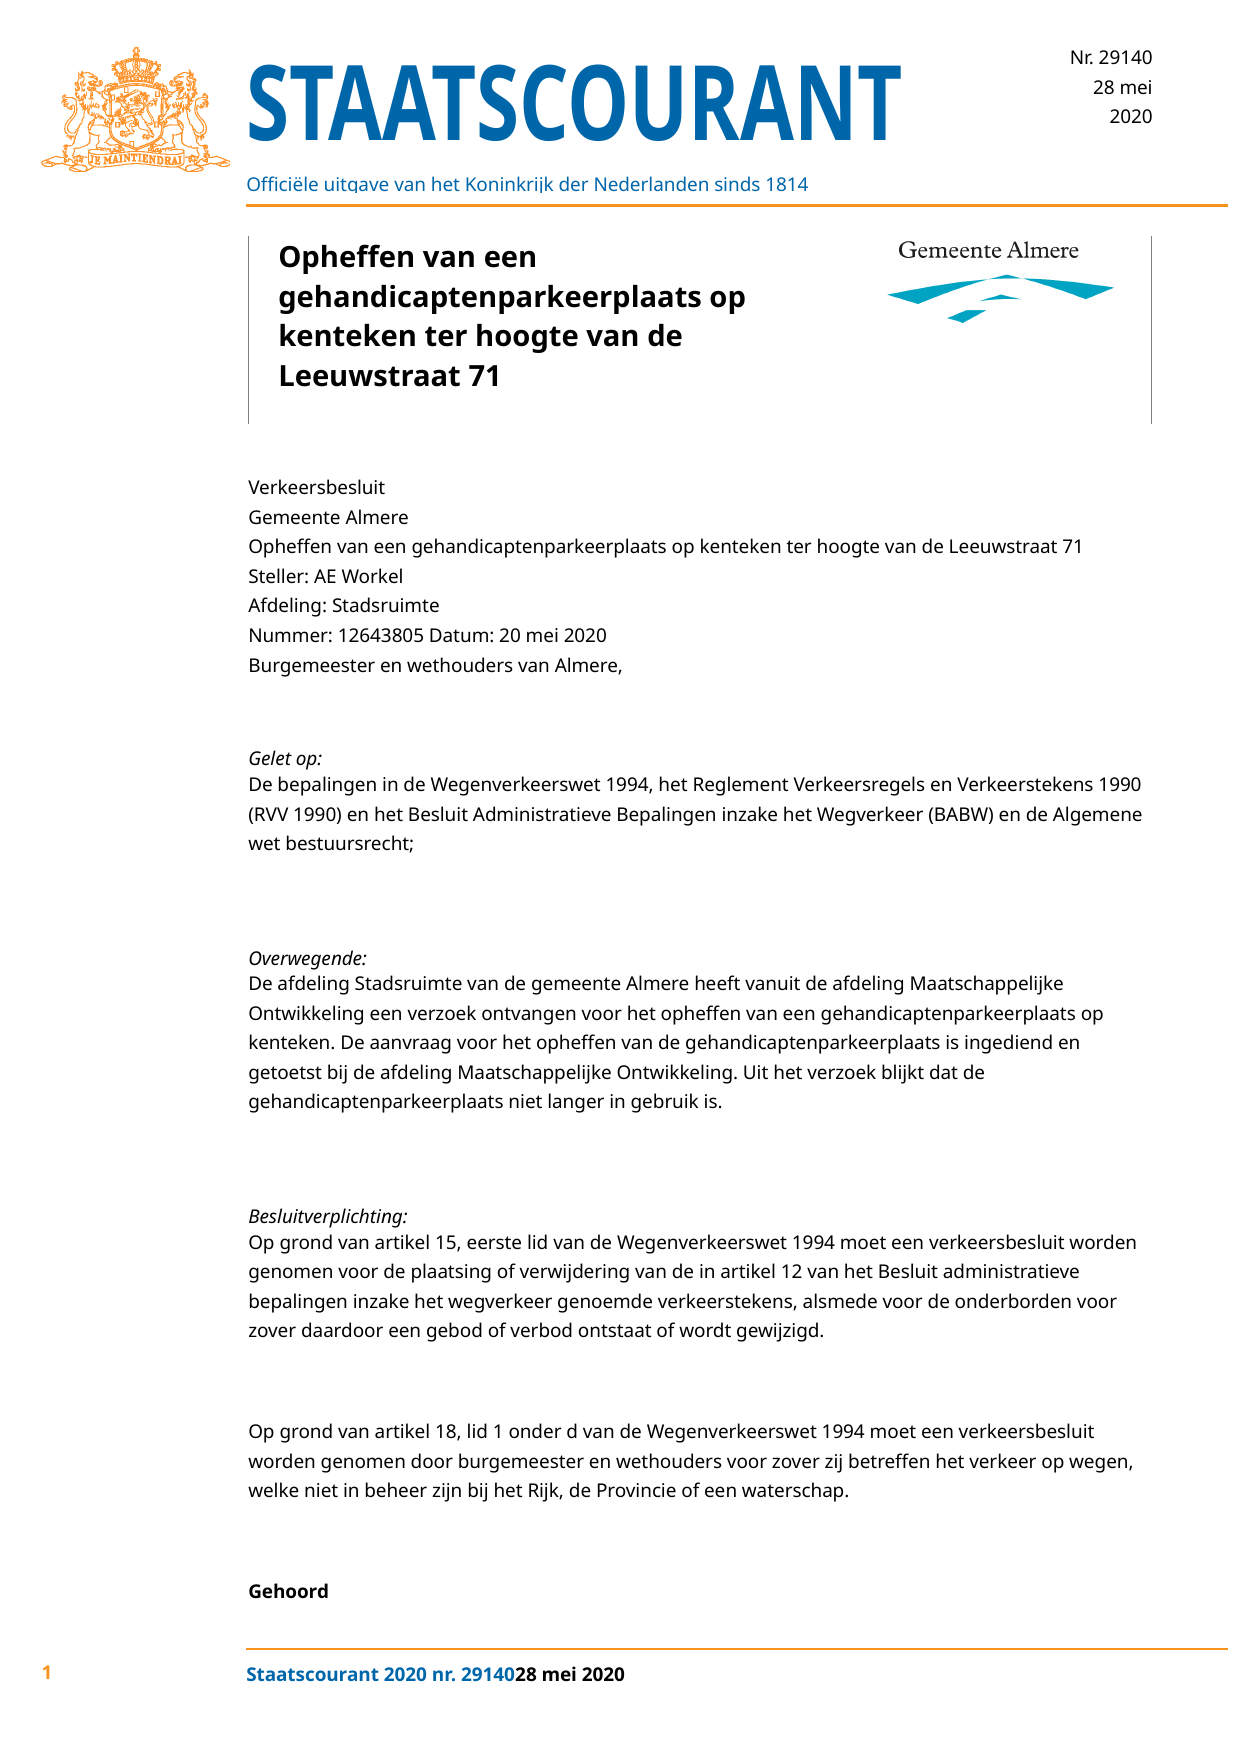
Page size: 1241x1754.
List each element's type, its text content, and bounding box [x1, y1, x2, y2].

text Opheffen van een gehandicaptenparkeerplaats op kenteken ter hoogte van de Leeuwstraat 71 [248, 533, 1152, 559]
text Verkeersbesluit [248, 474, 1152, 500]
table_header [850, 236, 1151, 424]
text De bepalingen in de Wegenverkeerswet 1994, het Reglement Verkeersregels en Verkeerstekens 1990 (RVV 1990) en het Besluit Administratieve Bepalingen inzake het Wegverkeer (BABW) en de Algemene wet bestuursrecht; [248, 771, 1152, 856]
text Overwegende: [248, 945, 1152, 970]
text Steller: AE Workel [248, 563, 1152, 589]
text Burgemeester en wethouders van Almere, [248, 652, 1152, 678]
text Op grond van artikel 15, eerste lid van de Wegenverkeerswet 1994 moet een verkeersbesluit worden genomen voor de plaatsing of verwijdering van de in artikel 12 van het Besluit administratieve bepalingen inzake het wegverkeer genoemde verkeerstekens, alsmede voor de onderborden voor zover daardoor een gebod of verbod ontstaat of wordt gewijzigd. [248, 1229, 1152, 1343]
text Op grond van artikel 18, lid 1 onder d van de Wegenverkeerswet 1994 moet een verkeersbesluit worden genomen door burgemeester en wethouders voor zover zij betreffen het verkeer op wegen, welke niet in beheer zijn bij het Rijk, de Provincie of een waterschap. [248, 1418, 1152, 1503]
text De afdeling Stadsruimte van de gemeente Almere heeft vanuit de afdeling Maatschappelijke Ontwikkeling een verzoek ontvangen voor het opheffen van een gehandicaptenparkeerplaats op kenteken. De aanvraag voor het opheffen van de gehandicaptenparkeerplaats is ingediend en getoetst bij de afdeling Maatschappelijke Ontwikkeling. Uit het verzoek blijkt dat de gehandicaptenparkeerplaats niet langer in gebruik is. [248, 970, 1152, 1114]
text Nummer: 12643805 Datum: 20 mei 2020 [248, 622, 1152, 648]
text Gelet op: [248, 745, 1152, 771]
text Afdeling: Stadsruimte [248, 593, 1152, 618]
text Gemeente Almere [248, 504, 1152, 530]
text Gehoord [248, 1578, 1152, 1604]
table_header Opheffen van een gehandicaptenparkeerplaats op kenteken ter hoogte van de Leeuwstraat 71 [249, 236, 850, 424]
picture [41, 47, 231, 172]
picture [882, 236, 1119, 328]
text Besluitverplichting: [248, 1203, 1152, 1229]
